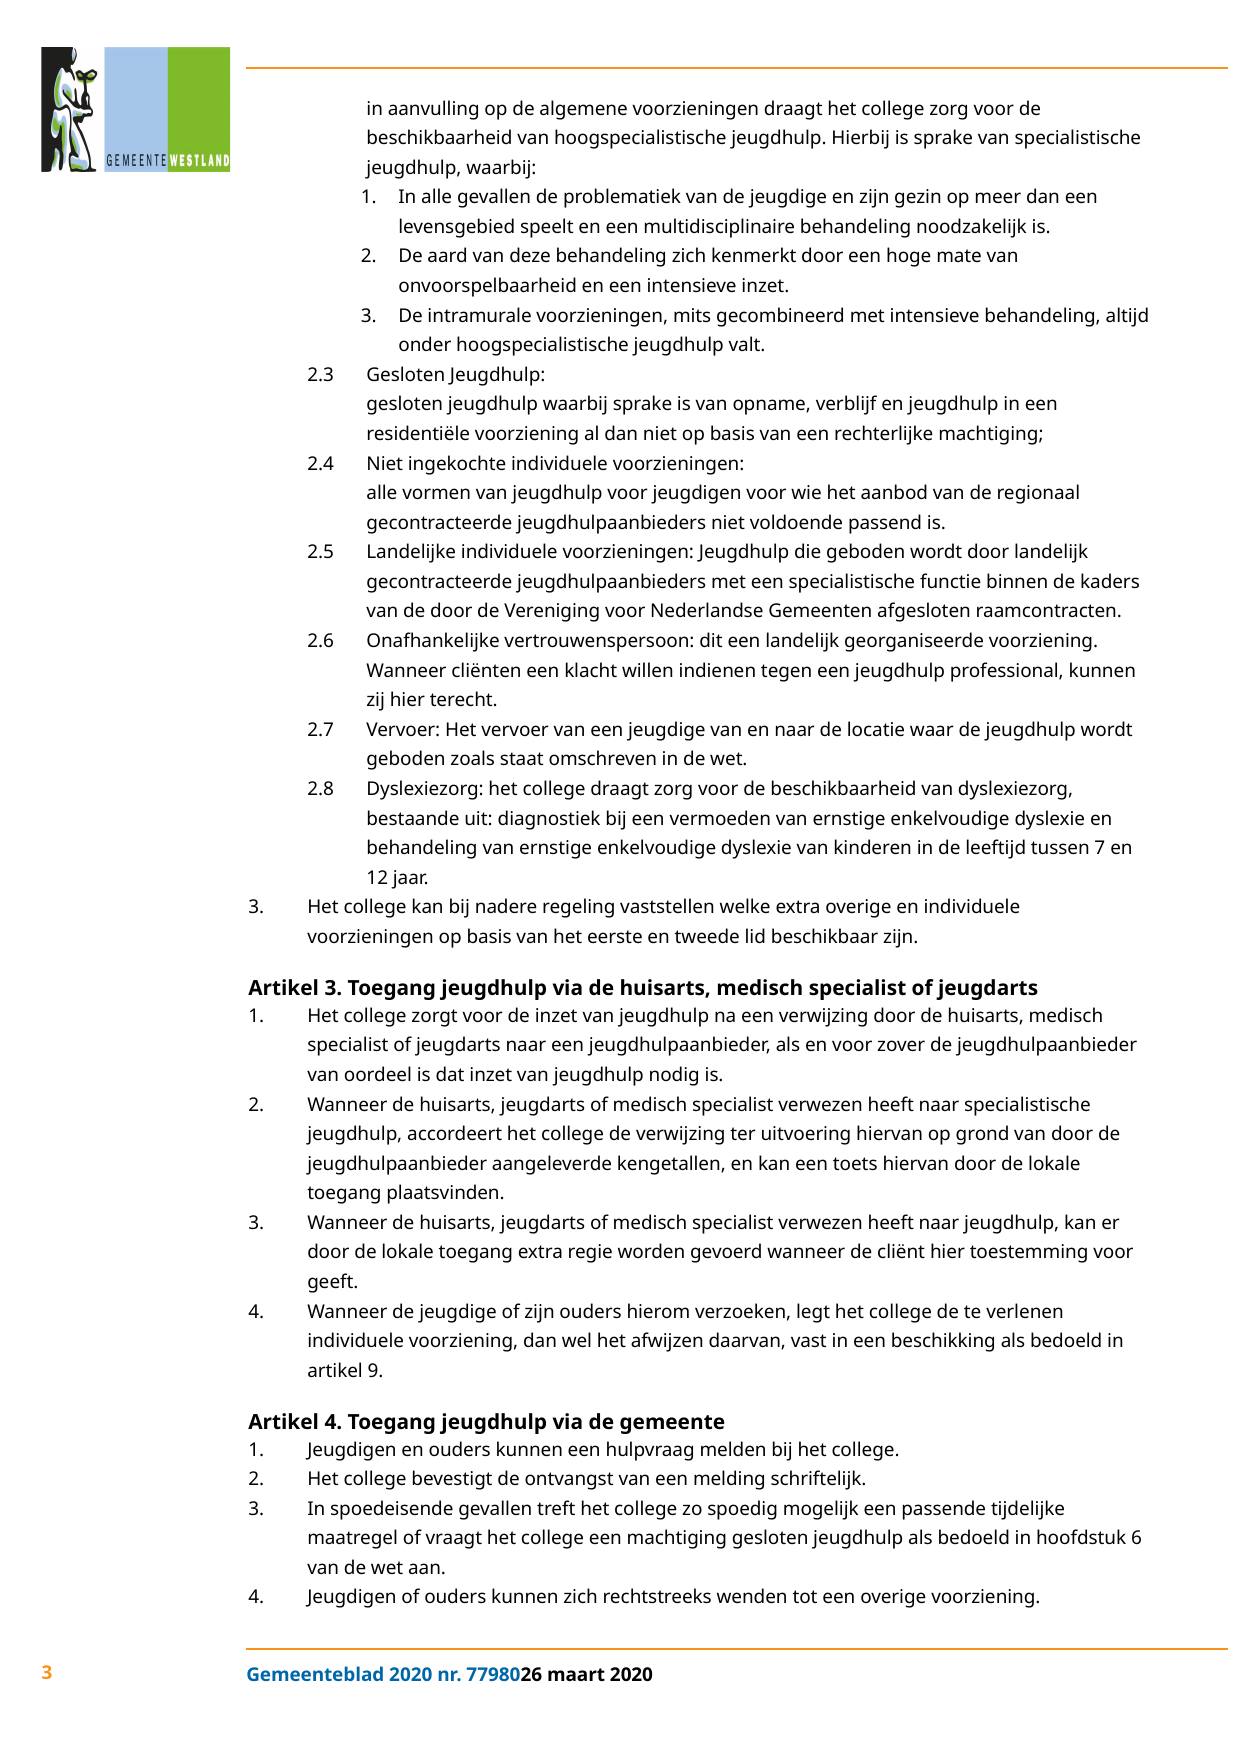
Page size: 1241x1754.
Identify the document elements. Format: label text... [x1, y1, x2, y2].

list Landelijke individuele voorzieningen: Jeugdhulp die geboden wordt door landelijk gecontracteerde jeugdhulpaanbieders met een specialistische functie binnen de kaders van de door de Vereniging voor Nederlandse Gemeenten afgesloten raamcontracten. [307, 538, 1152, 623]
list Het college zorgt voor de inzet van jeugdhulp na een verwijzing door de huisarts, medisch specialist of jeugdarts naar een jeugdhulpaanbieder, als en voor zover de jeugdhulpaanbieder van oordeel is dat inzet van jeugdhulp nodig is. [248, 1002, 1152, 1087]
text Artikel 4. Toegang jeugdhulp via de gemeente [248, 1407, 1152, 1436]
list Wanneer de huisarts, jeugdarts of medisch specialist verwezen heeft naar specialistische jeugdhulp, accordeert het college de verwijzing ter uitvoering hiervan op grond van door de jeugdhulpaanbieder aangeleverde kengetallen, en kan een toets hiervan door de lokale toegang plaatsvinden. [248, 1091, 1152, 1205]
text Artikel 3. Toegang jeugdhulp via de huisarts, medisch specialist of jeugdarts [248, 973, 1152, 1002]
list De intramurale voorzieningen, mits gecombineerd met intensieve behandeling, altijd onder hoogspecialistische jeugdhulp valt. [361, 302, 1152, 357]
list gesloten jeugdhulp waarbij sprake is van opname, verblijf en jeugdhulp in een residentiële voorziening al dan niet op basis van een rechterlijke machtiging; [307, 391, 1152, 446]
list in aanvulling op de algemene voorzieningen draagt het college zorg voor de beschikbaarheid van hoogspecialistische jeugdhulp. Hierbij is sprake van specialistische jeugdhulp, waarbij: [307, 95, 1152, 180]
list Wanneer de jeugdige of zijn ouders hierom verzoeken, legt het college de te verlenen individuele voorziening, dan wel het afwijzen daarvan, vast in een beschikking als bedoeld in artikel 9. [248, 1298, 1152, 1383]
list Het college bevestigt de ontvangst van een melding schriftelijk. [248, 1465, 1152, 1491]
list Dyslexiezorg: het college draagt zorg voor de beschikbaarheid van dyslexiezorg, bestaande uit: diagnostiek bij een vermoeden van ernstige enkelvoudige dyslexie en behandeling van ernstige enkelvoudige dyslexie van kinderen in de leeftijd tussen 7 en 12 jaar. [307, 775, 1152, 890]
list De aard van deze behandeling zich kenmerkt door een hoge mate van onvoorspelbaarheid en een intensieve inzet. [361, 243, 1152, 298]
list Jeugdigen en ouders kunnen een hulpvraag melden bij het college. [248, 1436, 1152, 1462]
list In alle gevallen de problematiek van de jeugdige en zijn gezin op meer dan een levensgebied speelt en een multidisciplinaire behandeling noodzakelijk is. [361, 183, 1152, 239]
list Wanneer de huisarts, jeugdarts of medisch specialist verwezen heeft naar jeugdhulp, kan er door de lokale toegang extra regie worden gevoerd wanneer de cliënt hier toestemming voor geeft. [248, 1209, 1152, 1294]
list Jeugdigen of ouders kunnen zich rechtstreeks wenden tot een overige voorziening. [248, 1584, 1152, 1609]
list Gesloten Jeugdhulp: [307, 361, 1152, 387]
list alle vormen van jeugdhulp voor jeugdigen voor wie het aanbod van de regionaal gecontracteerde jeugdhulpaanbieders niet voldoende passend is. [307, 479, 1152, 535]
list Vervoer: Het vervoer van een jeugdige van en naar de locatie waar de jeugdhulp wordt geboden zoals staat omschreven in de wet. [307, 716, 1152, 771]
list In spoedeisende gevallen treft het college zo spoedig mogelijk een passende tijdelijke maatregel of vraagt het college een machtiging gesloten jeugdhulp als bedoeld in hoofdstuk 6 van de wet aan. [248, 1495, 1152, 1580]
picture [41, 47, 231, 172]
list Het college kan bij nadere regeling vaststellen welke extra overige en individuele voorzieningen op basis van het eerste en tweede lid beschikbaar zijn. [248, 893, 1152, 949]
list Onafhankelijke vertrouwenspersoon: dit een landelijk georganiseerde voorziening. Wanneer cliënten een klacht willen indienen tegen een jeugdhulp professional, kunnen zij hier terecht. [307, 627, 1152, 712]
list Niet ingekochte individuele voorzieningen: [307, 450, 1152, 476]
